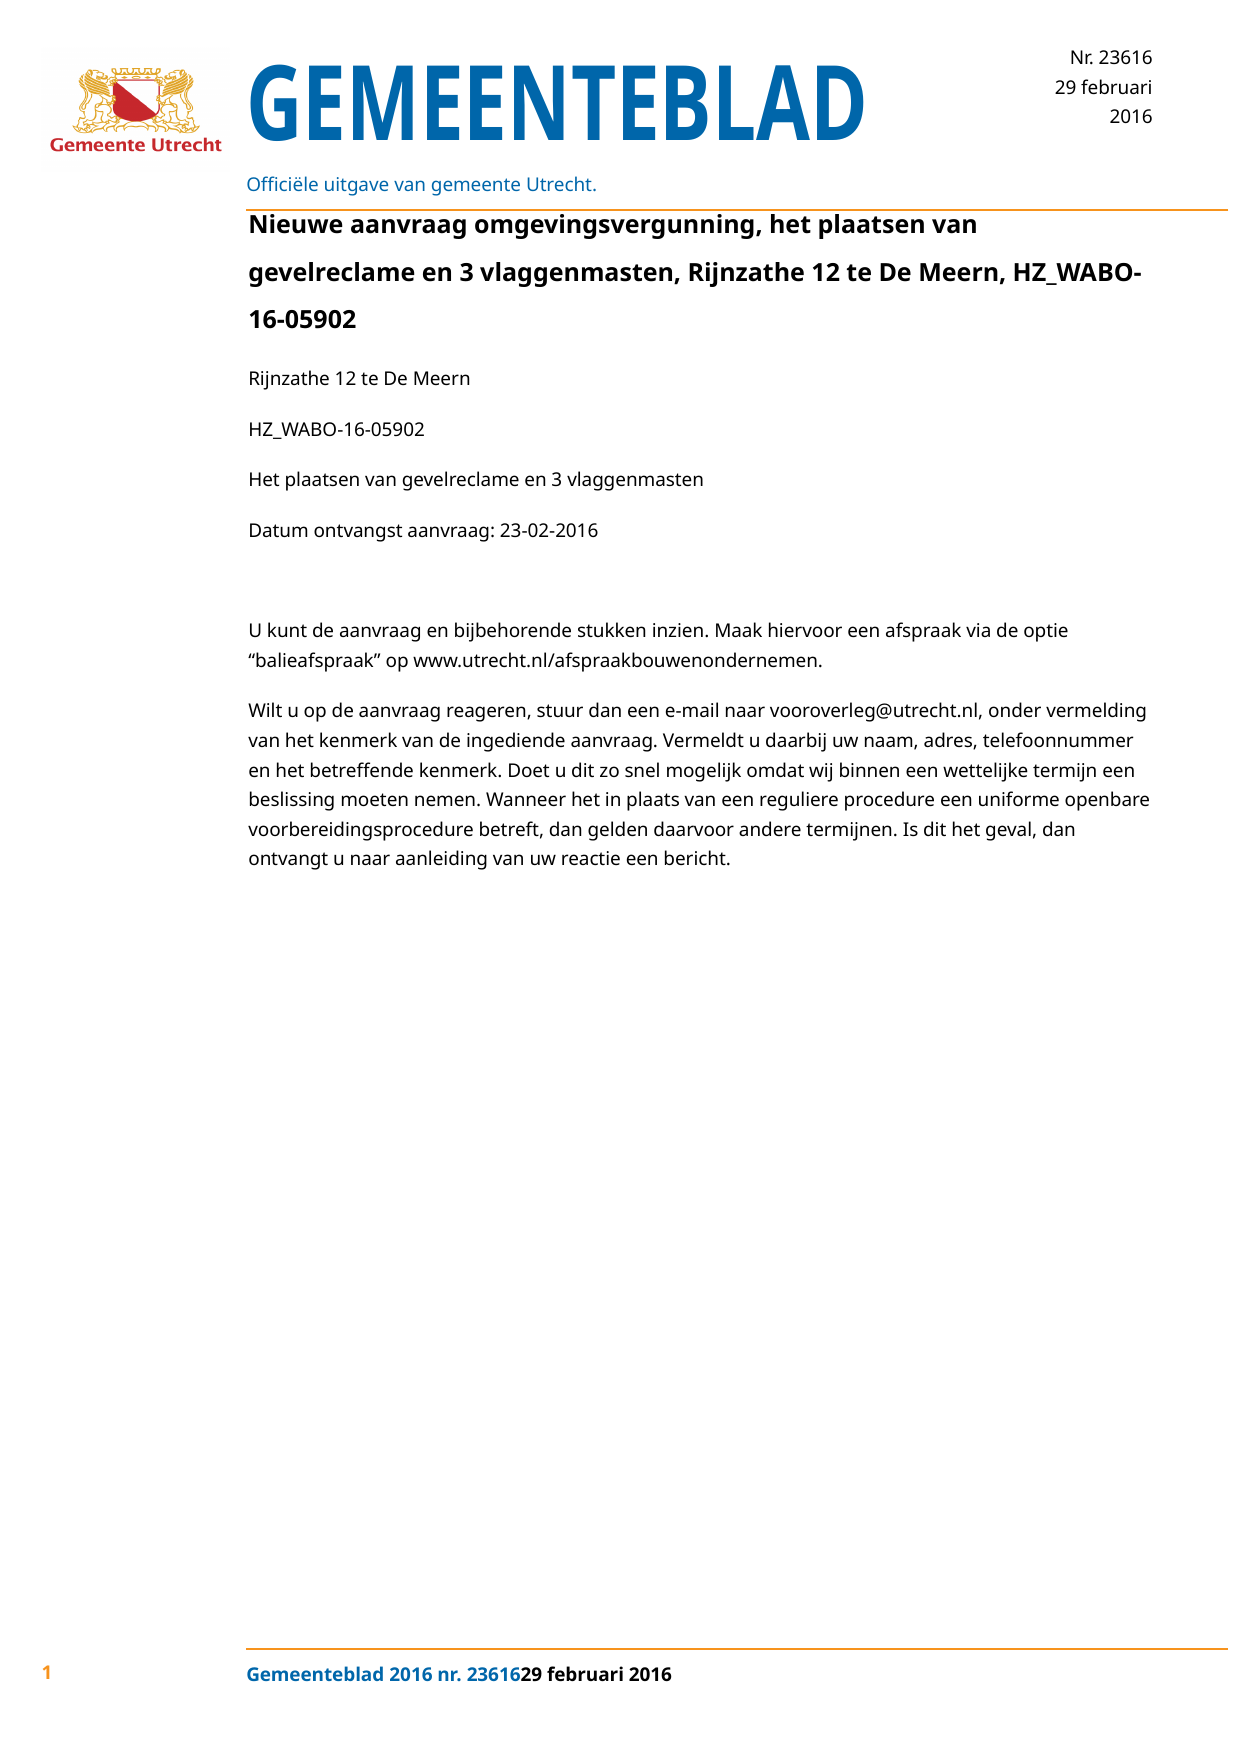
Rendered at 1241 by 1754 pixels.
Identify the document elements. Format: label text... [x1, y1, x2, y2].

text Rijnzathe 12 te De Meern [248, 366, 1152, 391]
picture [41, 47, 231, 172]
text Wilt u op de aanvraag reageren, stuur dan een e-mail naar vooroverleg@utrecht.nl, onder vermelding van het kenmerk van de ingediende aanvraag. Vermeldt u daarbij uw naam, adres, telefoonnummer en het betreffende kenmerk. Doet u dit zo snel mogelijk omdat wij binnen een wettelijke termijn een beslissing moeten nemen. Wanneer het in plaats van een reguliere procedure een uniforme openbare voorbereidingsprocedure betreft, dan gelden daarvoor andere termijnen. Is dit het geval, dan ontvangt u naar aanleiding van uw reactie een bericht. [248, 698, 1152, 871]
text HZ_WABO-16-05902 [248, 416, 1152, 442]
text Nieuwe aanvraag omgevingsvergunning, het plaatsen van gevelreclame en 3 vlaggenmasten, Rijnzathe 12 te De Meern, HZ_WABO-16-05902 [248, 211, 1152, 336]
text Datum ontvangst aanvraag: 23-02-2016 [248, 517, 1152, 542]
text Het plaatsen van gevelreclame en 3 vlaggenmasten [248, 466, 1152, 492]
text U kunt de aanvraag en bijbehorende stukken inzien. Maak hiervoor een afspraak via de optie “balieafspraak” op www.utrecht.nl/afspraakbouwenondernemen. [248, 618, 1152, 673]
